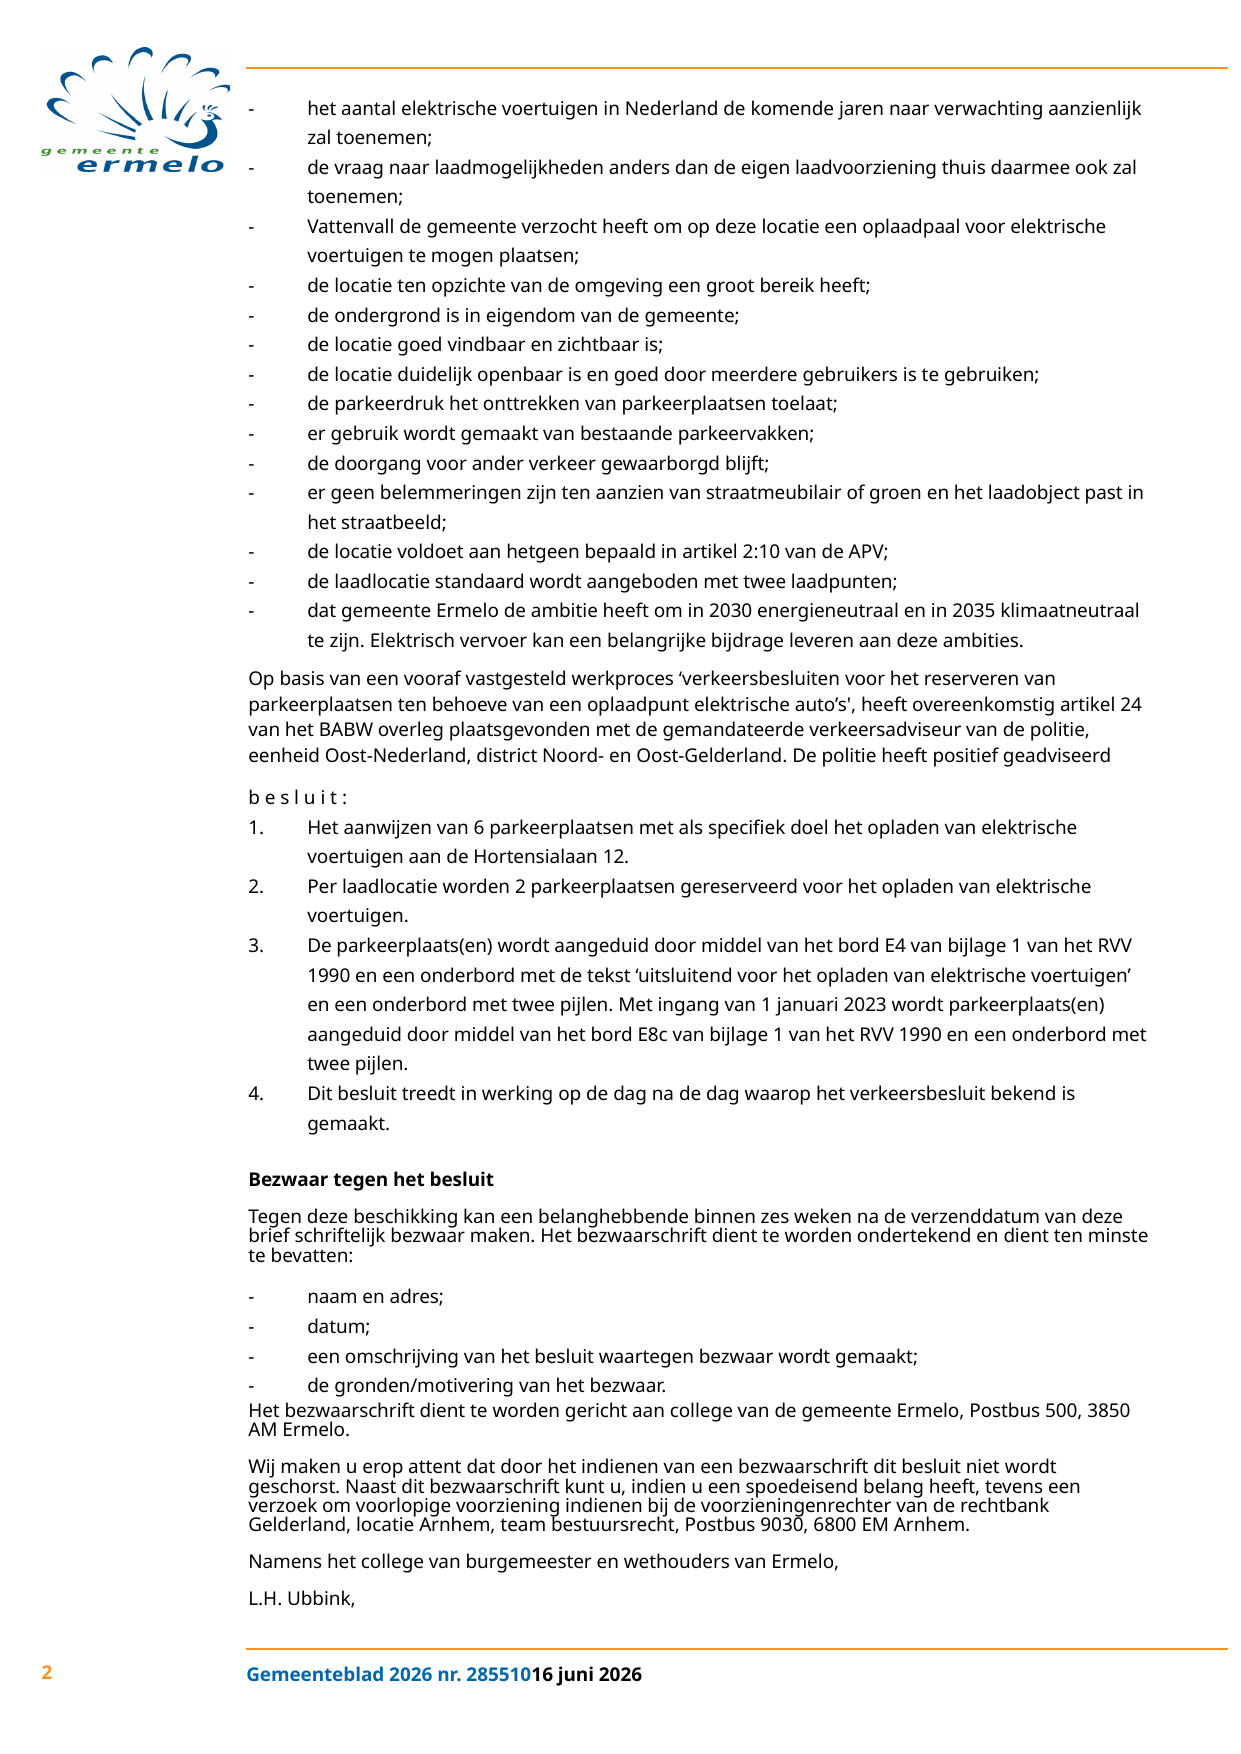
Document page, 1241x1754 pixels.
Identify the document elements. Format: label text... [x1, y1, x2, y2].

list dat gemeente Ermelo de ambitie heeft om in 2030 energieneutraal en in 2035 klimaatneutraal te zijn. Elektrisch vervoer kan een belangrijke bijdrage leveren aan deze ambities. [248, 598, 1152, 653]
list Per laadlocatie worden 2 parkeerplaatsen gereserveerd voor het opladen van elektrische voertuigen. [248, 873, 1152, 928]
list Het aanwijzen van 6 parkeerplaatsen met als specifiek doel het opladen van elektrische voertuigen aan de Hortensialaan 12. [248, 814, 1152, 869]
text Het bezwaarschrift dient te worden gericht aan college van de gemeente Ermelo, Postbus 500, 3850 AM Ermelo. [248, 1402, 1152, 1441]
list de locatie ten opzichte van de omgeving een groot bereik heeft; [248, 272, 1152, 298]
list naam en adres; [248, 1284, 1152, 1309]
list De parkeerplaats(en) wordt aangeduid door middel van het bord E4 van bijlage 1 van het RVV 1990 en een onderbord met de tekst ‘uitsluitend voor het opladen van elektrische voertuigen’ en een onderbord met twee pijlen. Met ingang van 1 januari 2023 wordt parkeerplaats(en) aangeduid door middel van het bord E8c van bijlage 1 van het RVV 1990 en een onderbord met twee pijlen. [248, 932, 1152, 1076]
list de locatie goed vindbaar en zichtbaar is; [248, 331, 1152, 357]
text Bezwaar tegen het besluit [248, 1171, 1152, 1191]
text Op basis van een vooraf vastgesteld werkproces ‘verkeersbesluiten voor het reserveren van parkeerplaatsen ten behoeve van een oplaadpunt elektrische auto’s', heeft overeenkomstig artikel 24 van het BABW overleg plaatsgevonden met de gemandateerde verkeersadviseur van de politie, eenheid Oost-Nederland, district Noord- en Oost-Gelderland. De politie heeft positief geadviseerd [248, 665, 1152, 768]
list er gebruik wordt gemaakt van bestaande parkeervakken; [248, 420, 1152, 446]
list er geen belemmeringen zijn ten aanzien van straatmeubilair of groen en het laadobject past in het straatbeeld; [248, 479, 1152, 535]
picture [41, 47, 231, 172]
list Dit besluit treedt in werking op de dag na de dag waarop het verkeersbesluit bekend is gemaakt. [248, 1080, 1152, 1136]
list een omschrijving van het besluit waartegen bezwaar wordt gemaakt; [248, 1343, 1152, 1369]
list de locatie voldoet aan hetgeen bepaald in artikel 2:10 van de APV; [248, 538, 1152, 564]
list datum; [248, 1313, 1152, 1339]
text Tegen deze beschikking kan een belanghebbende binnen zes weken na de verzenddatum van deze brief schriftelijk bezwaar maken. Het bezwaarschrift dient te worden ondertekend en dient ten minste te bevatten: [248, 1208, 1152, 1266]
text L.H. Ubbink, [248, 1590, 1152, 1609]
list Vattenvall de gemeente verzocht heeft om op deze locatie een oplaadpaal voor elektrische voertuigen te mogen plaatsen; [248, 213, 1152, 268]
text Namens het college van burgemeester en wethouders van Ermelo, [248, 1553, 1152, 1572]
list de parkeerdruk het onttrekken van parkeerplaatsen toelaat; [248, 391, 1152, 416]
list de laadlocatie standaard wordt aangeboden met twee laadpunten; [248, 568, 1152, 594]
list de doorgang voor ander verkeer gewaarborgd blijft; [248, 450, 1152, 476]
list de gronden/motivering van het bezwaar. [248, 1372, 1152, 1398]
text b e s l u i t : [248, 784, 1152, 810]
list de ondergrond is in eigendom van de gemeente; [248, 302, 1152, 328]
text Wij maken u erop attent dat door het indienen van een bezwaarschrift dit besluit niet wordt geschorst. Naast dit bezwaarschrift kunt u, indien u een spoedeisend belang heeft, tevens een verzoek om voorlopige voorziening indienen bij de voorzieningenrechter van de rechtbank Gelderland, locatie Arnhem, team bestuursrecht, Postbus 9030, 6800 EM Arnhem. [248, 1458, 1152, 1535]
list de vraag naar laadmogelijkheden anders dan de eigen laadvoorziening thuis daarmee ook zal toenemen; [248, 154, 1152, 209]
list de locatie duidelijk openbaar is en goed door meerdere gebruikers is te gebruiken; [248, 361, 1152, 387]
list het aantal elektrische voertuigen in Nederland de komende jaren naar verwachting aanzienlijk zal toenemen; [248, 95, 1152, 150]
